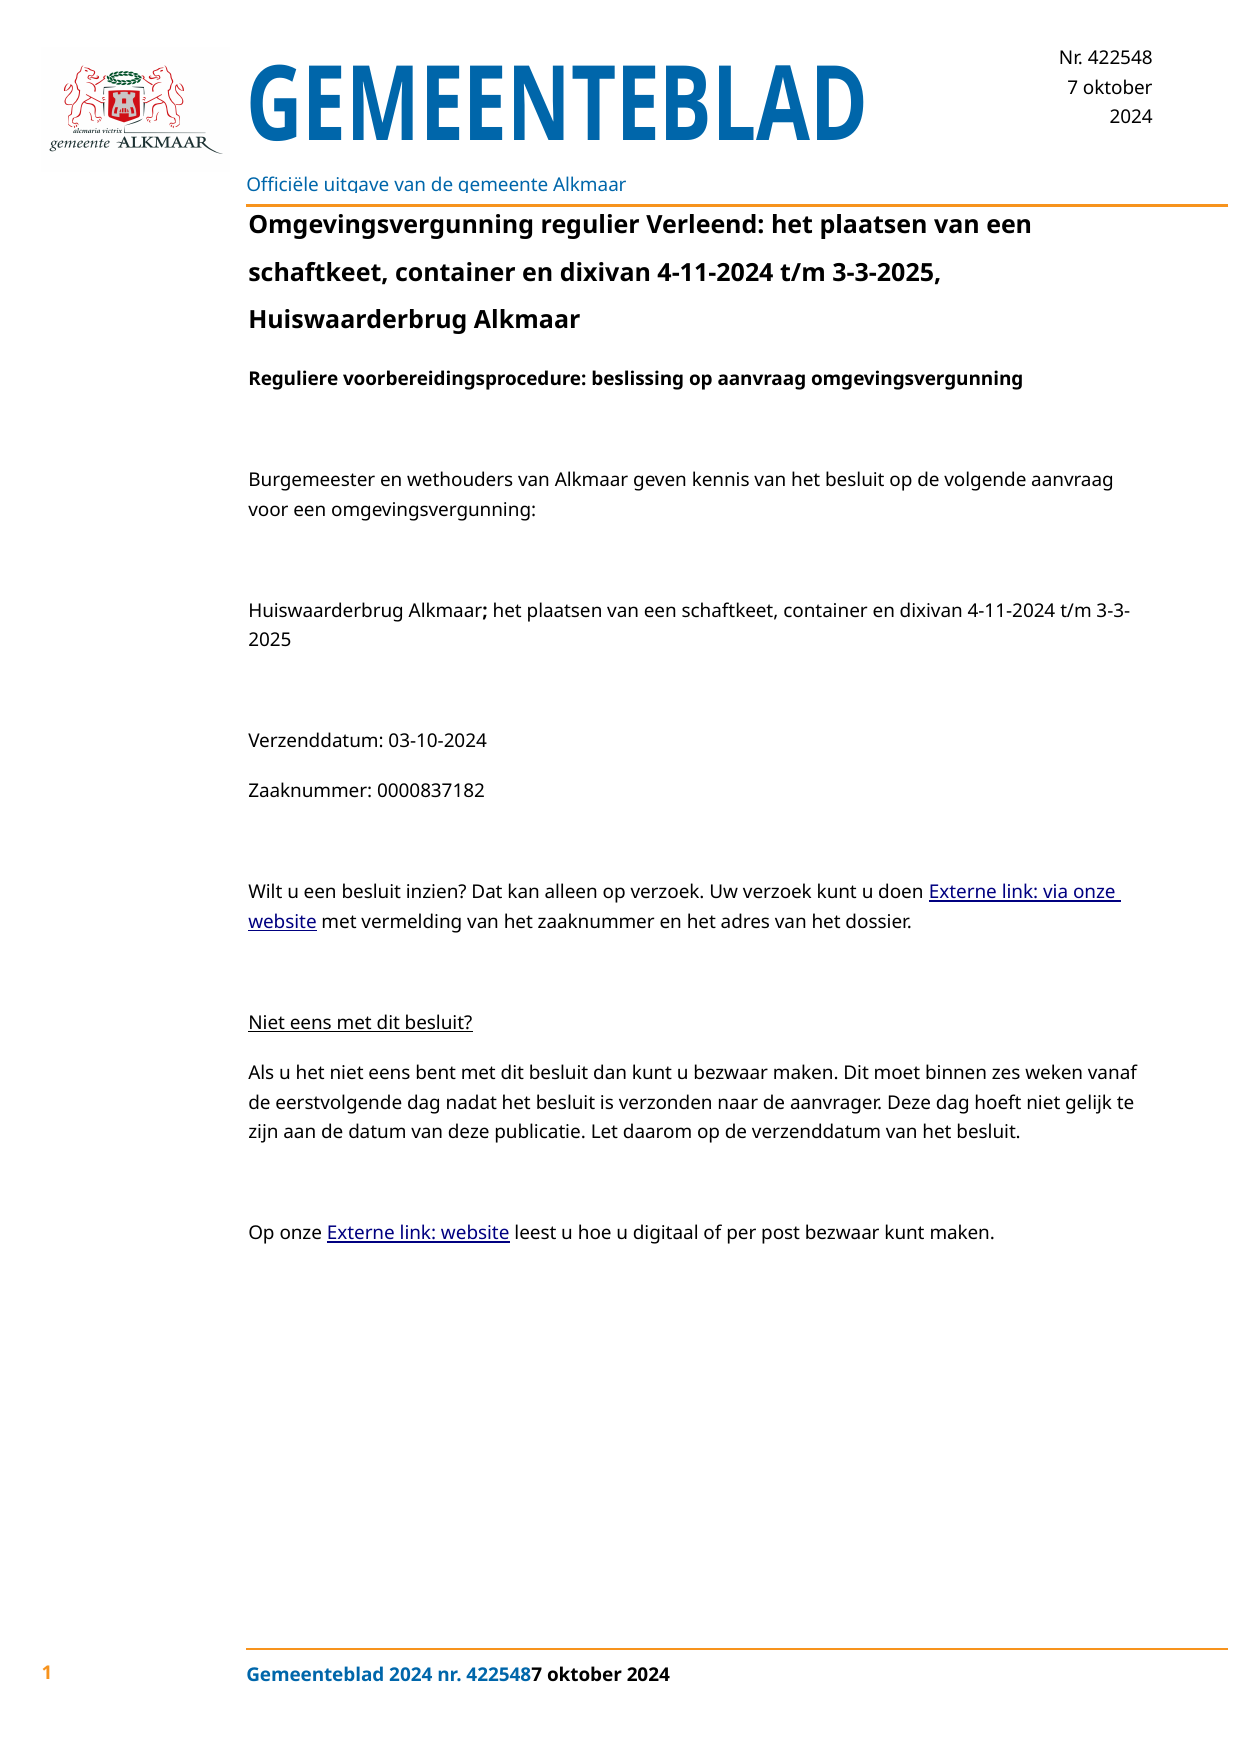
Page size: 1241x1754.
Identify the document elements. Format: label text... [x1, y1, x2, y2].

text Als u het niet eens bent met dit besluit dan kunt u bezwaar maken. Dit moet binnen zes weken vanaf de eerstvolgende dag nadat het besluit is verzonden naar de aanvrager. Deze dag hoeft niet gelijk te zijn aan de datum van deze publicatie. Let daarom op de verzenddatum van het besluit. [248, 1059, 1152, 1144]
text Verzenddatum: 03-10-2024 [248, 727, 1152, 753]
text Burgemeester en wethouders van Alkmaar geven kennis van het besluit op de volgende aanvraag voor een omgevingsvergunning: [248, 466, 1152, 522]
text Omgevingsvergunning regulier Verleend: het plaatsen van een schaftkeet, container en dixivan 4-11-2024 t/m 3-3-2025, Huiswaarderbrug Alkmaar [248, 207, 1152, 336]
text Reguliere voorbereidingsprocedure: beslissing op aanvraag omgevingsvergunning [248, 366, 1152, 391]
text Op onze Externe link: website leest u hoe u digitaal of per post bezwaar kunt maken. [248, 1219, 1152, 1245]
text Zaaknummer: 0000837182 [248, 778, 1152, 803]
text Niet eens met dit besluit? [248, 1009, 1152, 1034]
picture [41, 47, 231, 172]
text Wilt u een besluit inzien? Dat kan alleen op verzoek. Uw verzoek kunt u doen Externe link: via onze website met vermelding van het zaaknummer en het adres van het dossier. [248, 878, 1152, 934]
text Huiswaarderbrug Alkmaar; het plaatsen van een schaftkeet, container en dixivan 4-11-2024 t/m 3-3-2025 [248, 597, 1152, 652]
